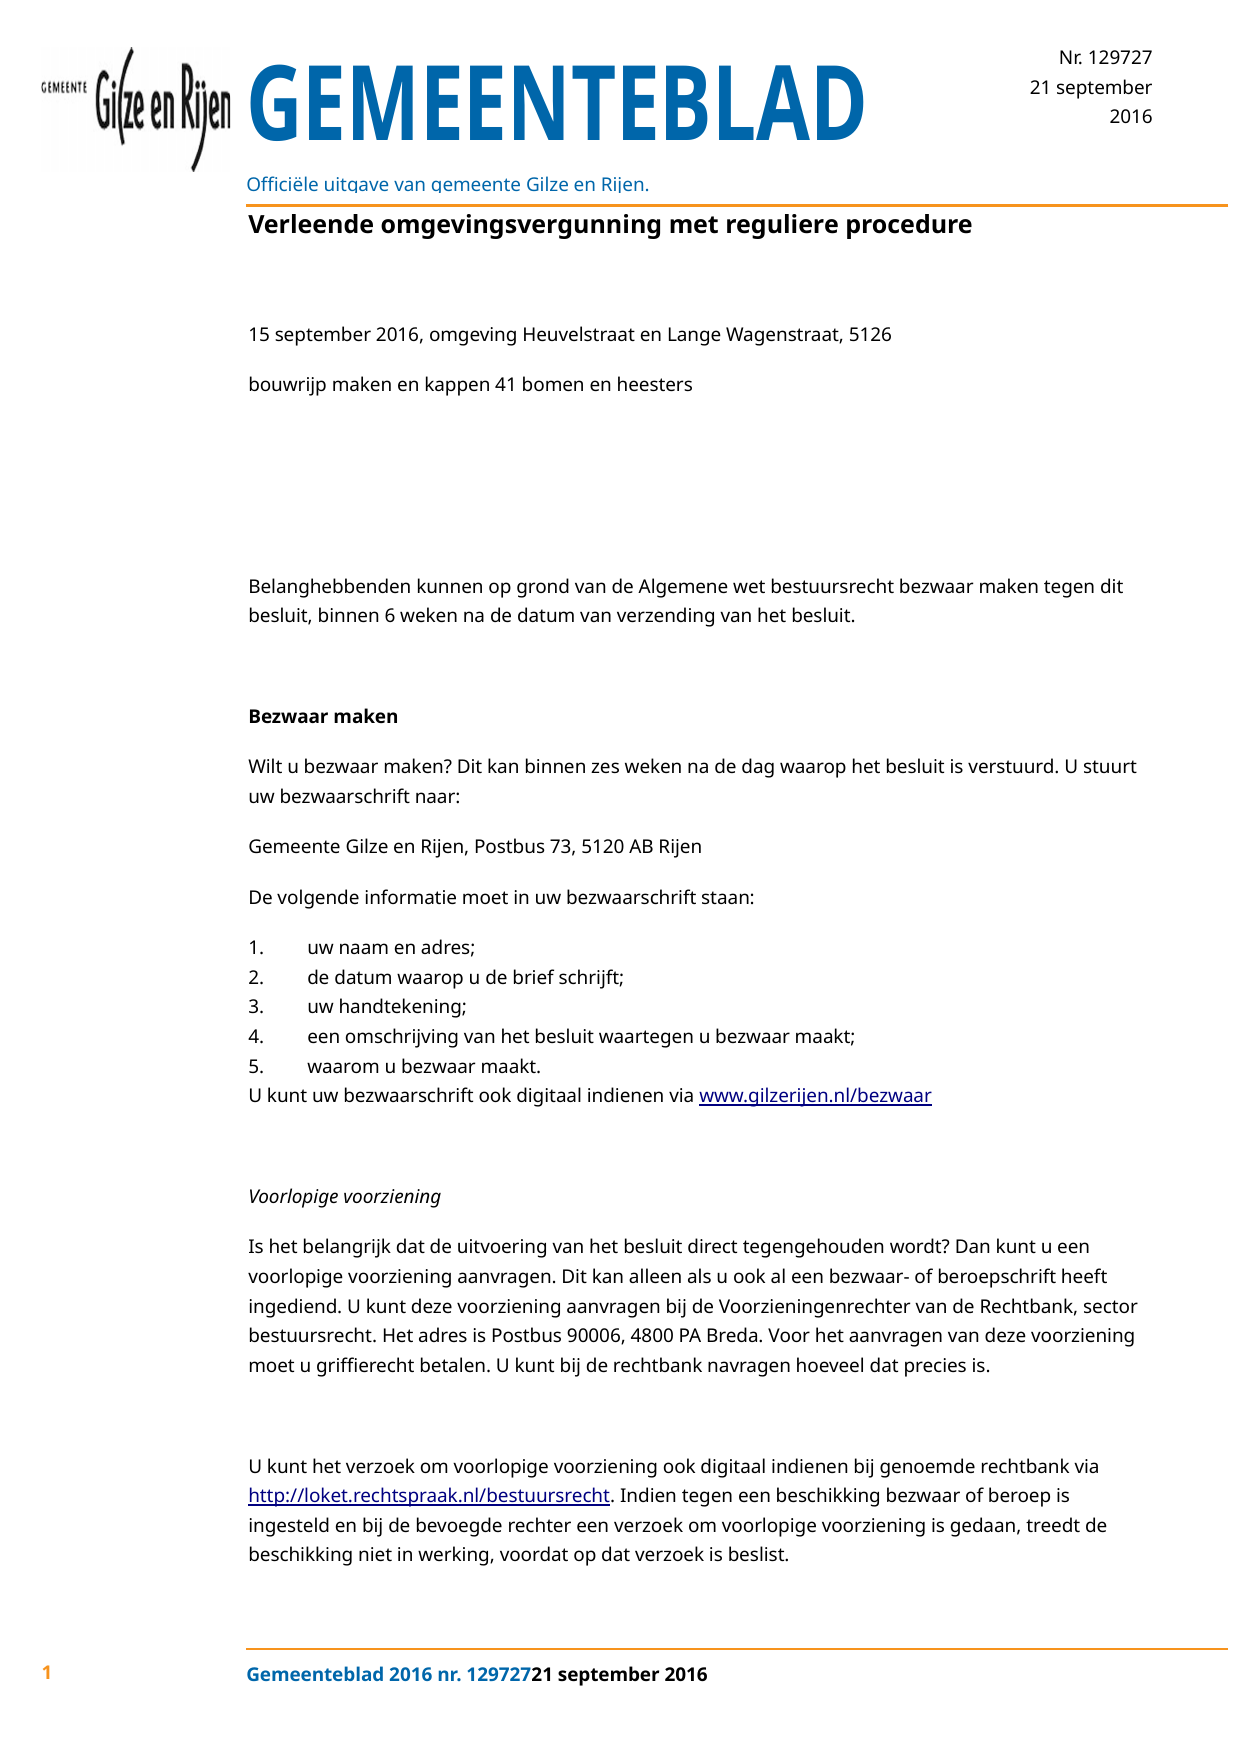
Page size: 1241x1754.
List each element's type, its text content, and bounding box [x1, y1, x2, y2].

text Is het belangrijk dat de uitvoering van het besluit direct tegengehouden wordt? Dan kunt u een voorlopige voorziening aanvragen. Dit kan alleen als u ook al een bezwaar- of beroepschrift heeft ingediend. U kunt deze voorziening aanvragen bij de Voorzieningenrechter van de Rechtbank, sector bestuursrecht. Het adres is Postbus 90006, 4800 PA Breda. Voor het aanvragen van deze voorziening moet u griffierecht betalen. U kunt bij de rechtbank navragen hoeveel dat precies is. [248, 1234, 1152, 1378]
list een omschrijving van het besluit waartegen u bezwaar maakt; [248, 1023, 1152, 1049]
picture [41, 47, 231, 172]
text Verleende omgevingsvergunning met reguliere procedure [248, 207, 1152, 241]
text U kunt het verzoek om voorlopige voorziening ook digitaal indienen bij genoemde rechtbank via http://loket.rechtspraak.nl/bestuursrecht. Indien tegen een beschikking bezwaar of beroep is ingesteld en bij de bevoegde rechter een verzoek om voorlopige voorziening is gedaan, treedt de beschikking niet in werking, voordat op dat verzoek is beslist. [248, 1453, 1152, 1567]
text Belanghebbenden kunnen op grond van de Algemene wet bestuursrecht bezwaar maken tegen dit besluit, binnen 6 weken na de datum van verzending van het besluit. [248, 573, 1152, 628]
text 15 september 2016, omgeving Heuvelstraat en Lange Wagenstraat, 5126 [248, 321, 1152, 346]
list uw handtekening; [248, 994, 1152, 1019]
text bouwrijp maken en kappen 41 bomen en heesters [248, 371, 1152, 397]
text Voorlopige voorziening [248, 1183, 1152, 1209]
text U kunt uw bezwaarschrift ook digitaal indienen via www.gilzerijen.nl/bezwaar [248, 1082, 1152, 1108]
text Gemeente Gilze en Rijen, Postbus 73, 5120 AB Rijen [248, 834, 1152, 859]
text Bezwaar maken [248, 703, 1152, 729]
list uw naam en adres; [248, 934, 1152, 960]
text De volgende informatie moet in uw bezwaarschrift staan: [248, 884, 1152, 910]
text Wilt u bezwaar maken? Dit kan binnen zes weken na de dag waarop het besluit is verstuurd. U stuurt uw bezwaarschrift naar: [248, 754, 1152, 809]
list waarom u bezwaar maakt. [248, 1053, 1152, 1078]
list de datum waarop u de brief schrijft; [248, 964, 1152, 990]
